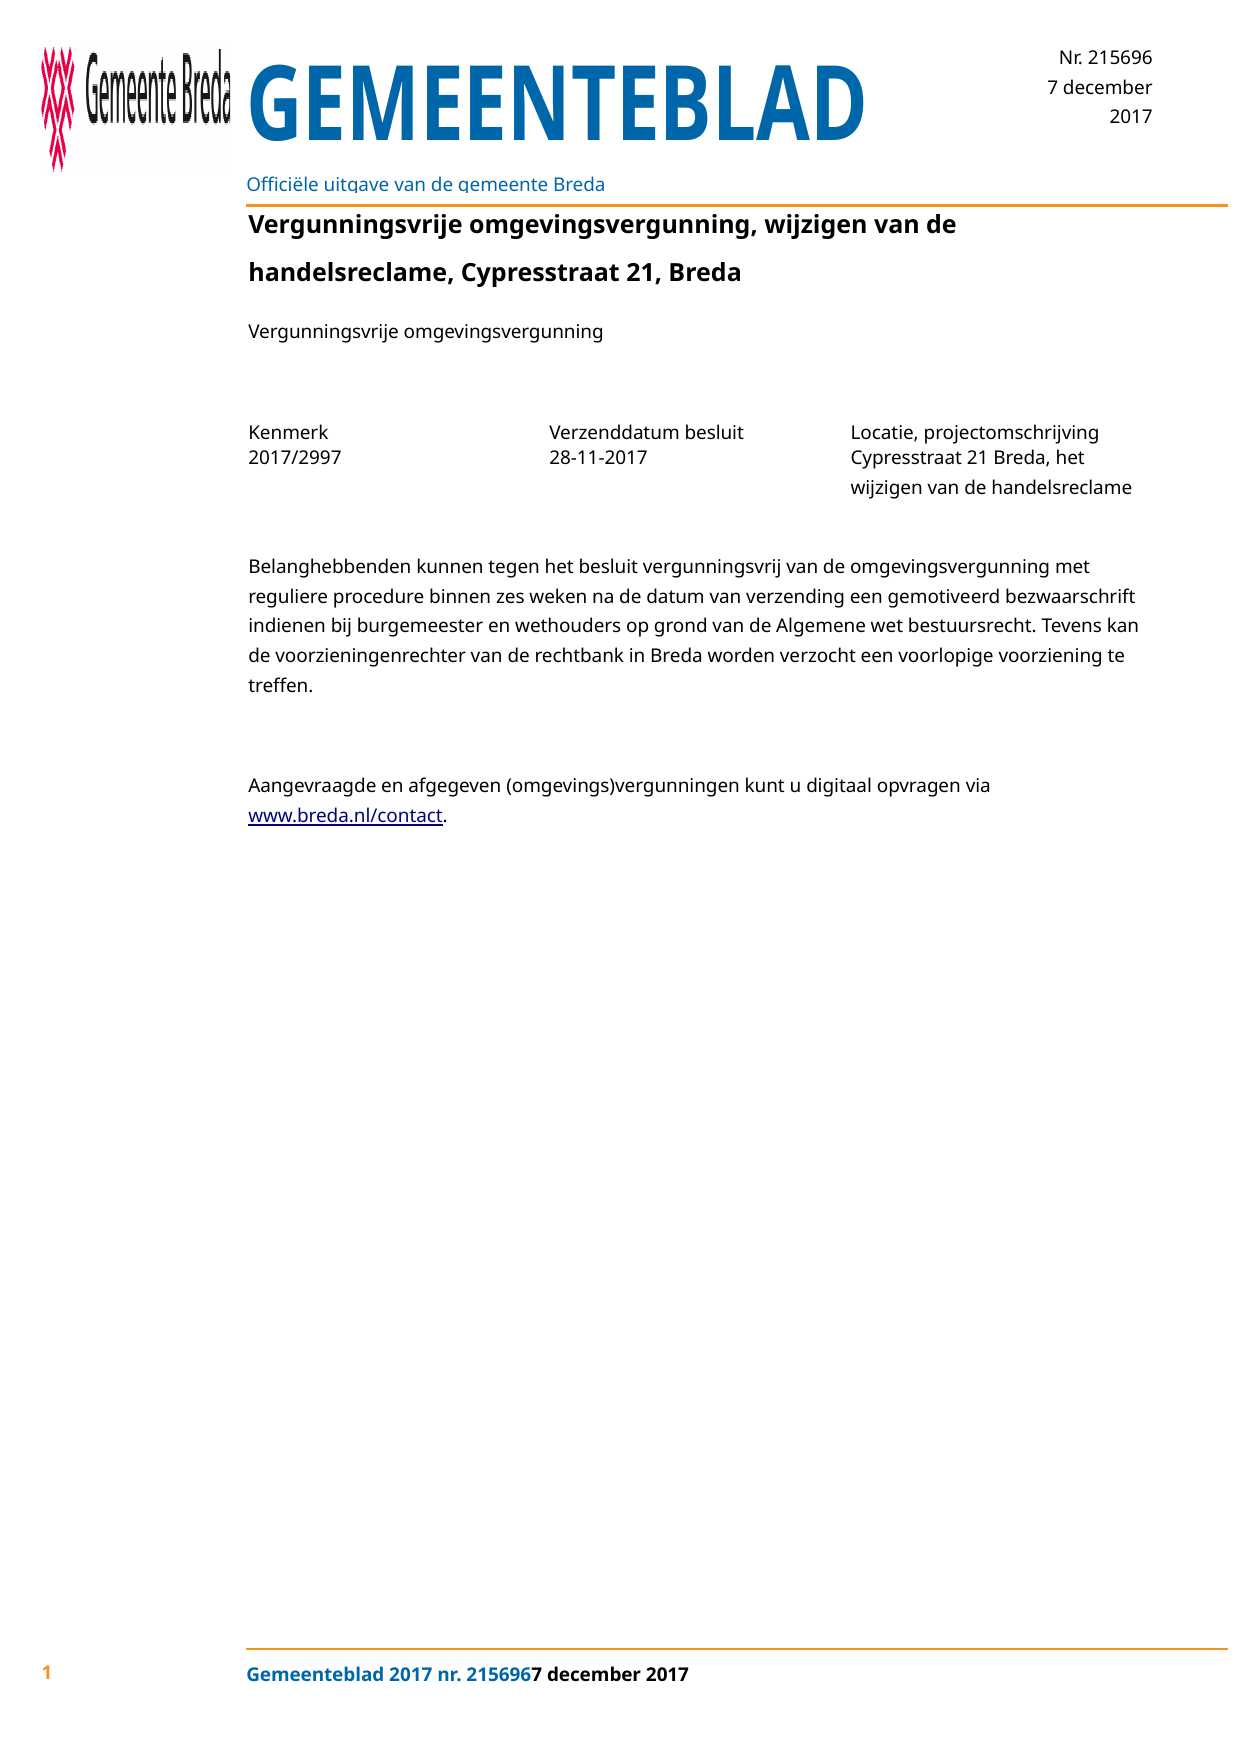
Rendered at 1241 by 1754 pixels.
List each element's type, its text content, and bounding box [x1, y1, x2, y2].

text Vergunningsvrije omgevingsvergunning, wijzigen van de handelsreclame, Cypresstraat 21, Breda [248, 207, 1152, 288]
table_header Verzenddatum besluit [549, 419, 850, 444]
table_header Locatie, projectomschrijving [850, 419, 1152, 444]
picture [41, 47, 231, 172]
text Vergunningsvrije omgevingsvergunning [248, 318, 1152, 344]
table_cell 28-11-2017 [549, 445, 850, 500]
table_cell 2017/2997 [248, 445, 549, 500]
text Belanghebbenden kunnen tegen het besluit vergunningsvrij van de omgevingsvergunning met reguliere procedure binnen zes weken na de datum van verzending een gemotiveerd bezwaarschrift indienen bij burgemeester en wethouders op grond van de Algemene wet bestuursrecht. Tevens kan de voorzieningenrechter van de rechtbank in Breda worden verzocht een voorlopige voorziening te treffen. [248, 553, 1152, 698]
table_cell Cypresstraat 21 Breda, het wijzigen van de handelsreclame [850, 445, 1152, 500]
text Aangevraagde en afgegeven (omgevings)vergunningen kunt u digitaal opvragen via www.breda.nl/contact. [248, 773, 1152, 828]
table_header Kenmerk [248, 419, 549, 444]
